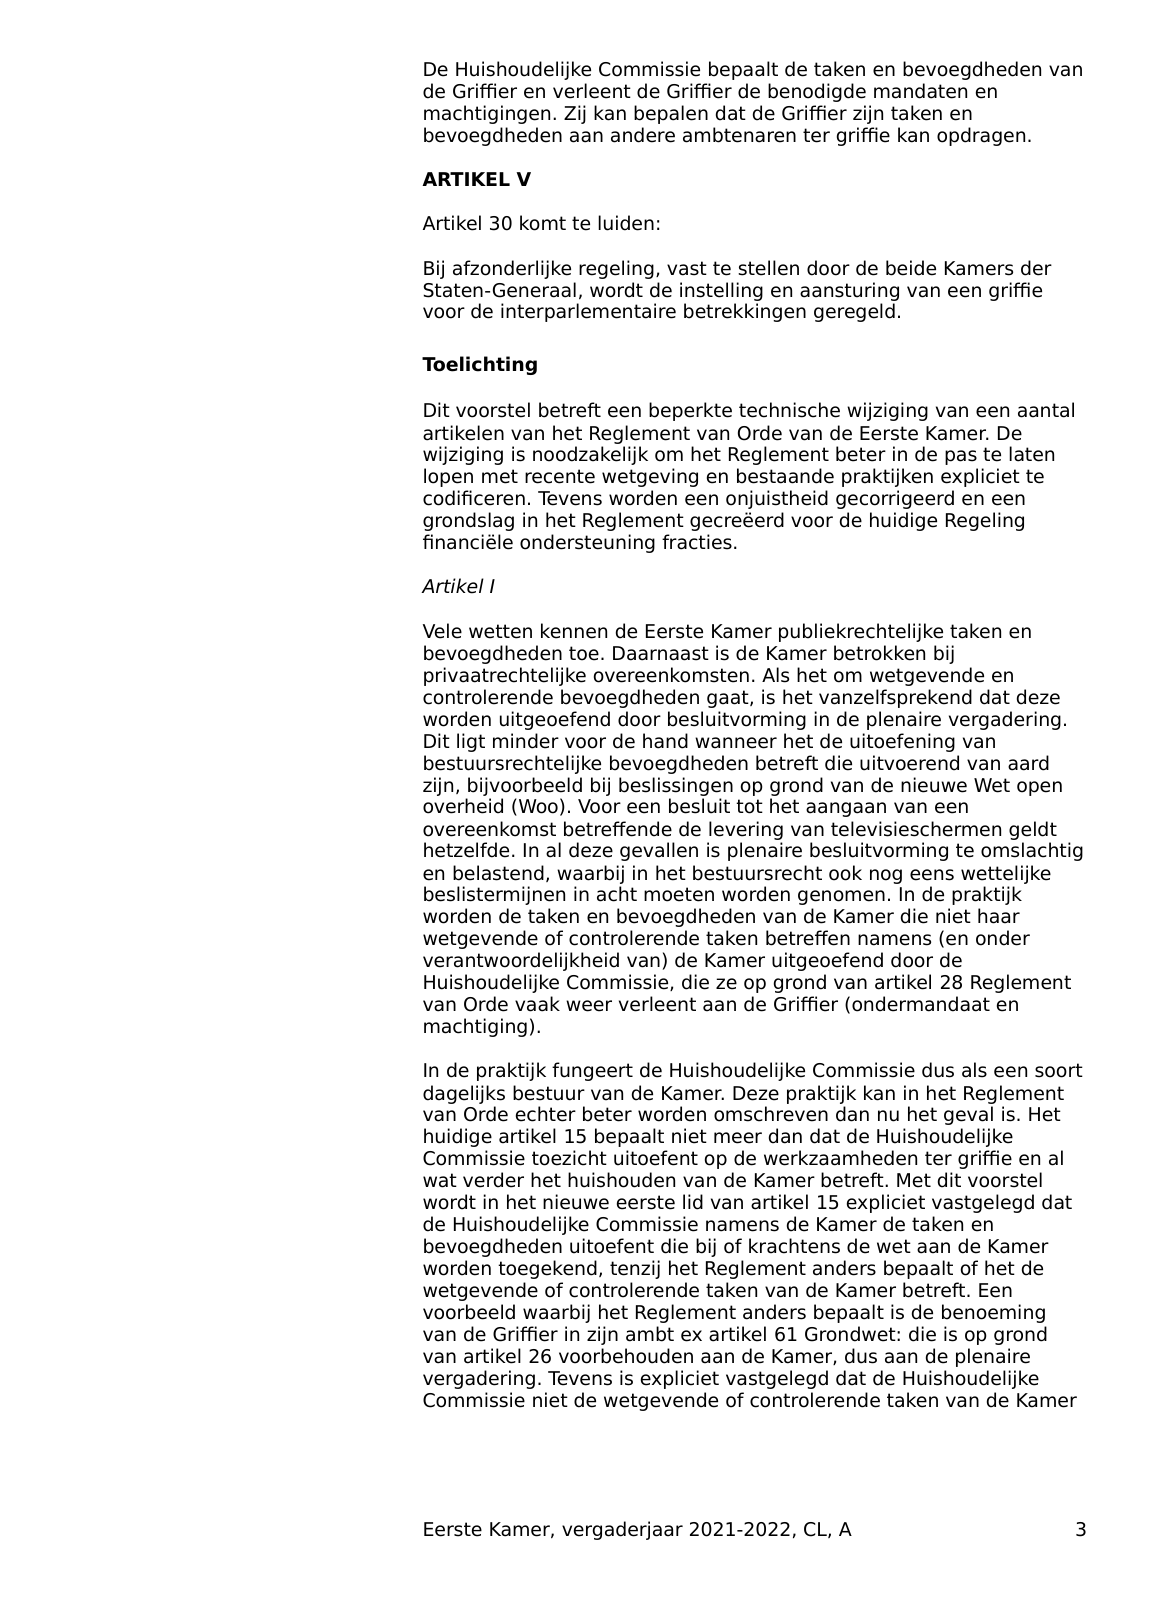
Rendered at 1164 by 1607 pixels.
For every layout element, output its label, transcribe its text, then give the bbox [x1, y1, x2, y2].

text De Huishoudelijke Commissie bepaalt de taken en bevoegdheden van de Griffier en verleent de Griffier de benodigde mandaten en machtigingen. Zij kan bepalen dat de Griffier zijn taken en bevoegdheden aan andere ambtenaren ter griffie kan opdragen. [422, 59, 1087, 147]
text Bij afzonderlijke regeling, vast te stellen door de beide Kamers der Staten-Generaal, wordt de instelling en aansturing van een griffie voor de interparlementaire betrekkingen geregeld. [422, 257, 1087, 323]
text In de praktijk fungeert de Huishoudelijke Commissie dus als een soort dagelijks bestuur van de Kamer. Deze praktijk kan in het Reglement van Orde echter beter worden omschreven dan nu het geval is. Het huidige artikel 15 bepaalt niet meer dan dat de Huishoudelijke Commissie toezicht uitoefent op de werkzaamheden ter griffie en al wat verder het huishouden van de Kamer betreft. Met dit voorstel wordt in het nieuwe eerste lid van artikel 15 expliciet vastgelegd dat de Huishoudelijke Commissie namens de Kamer de taken en bevoegdheden uitoefent die bij of krachtens de wet aan de Kamer worden toegekend, tenzij het Reglement anders bepaalt of het de wetgevende of controlerende taken van de Kamer betreft. Een voorbeeld waarbij het Reglement anders bepaalt is de benoeming van de Griffier in zijn ambt ex artikel 61 Grondwet: die is op grond van artikel 26 voorbehouden aan de Kamer, dus aan de plenaire vergadering. Tevens is expliciet vastgelegd dat de Huishoudelijke Commissie niet de wetgevende of controlerende taken van de Kamer [422, 1060, 1087, 1412]
subtitle Artikel I [422, 576, 1087, 598]
text Dit voorstel betreft een beperkte technische wijziging van een aantal artikelen van het Reglement van Orde van de Eerste Kamer. De wijziging is noodzakelijk om het Reglement beter in de pas te laten lopen met recente wetgeving en bestaande praktijken expliciet te codificeren. Tevens worden een onjuistheid gecorrigeerd en een grondslag in het Reglement gecreëerd voor de huidige Regeling financiële ondersteuning fracties. [422, 400, 1087, 554]
subtitle ARTIKEL V [422, 169, 1087, 191]
text Vele wetten kennen de Eerste Kamer publiekrechtelijke taken en bevoegdheden toe. Daarnaast is de Kamer betrokken bij privaatrechtelijke overeenkomsten. Als het om wetgevende en controlerende bevoegdheden gaat, is het vanzelfsprekend dat deze worden uitgeoefend door besluitvorming in de plenaire vergadering. Dit ligt minder voor de hand wanneer het de uitoefening van bestuursrechtelijke bevoegdheden betreft die uitvoerend van aard zijn, bijvoorbeeld bij beslissingen op grond van de nieuwe Wet open overheid (Woo). Voor een besluit tot het aangaan van een overeenkomst betreffende de levering van televisieschermen geldt hetzelfde. In al deze gevallen is plenaire besluitvorming te omslachtig en belastend, waarbij in het bestuursrecht ook nog eens wettelijke beslistermijnen in acht moeten worden genomen. In de praktijk worden de taken en bevoegdheden van de Kamer die niet haar wetgevende of controlerende taken betreffen namens (en onder verantwoordelijkheid van) de Kamer uitgeoefend door de Huishoudelijke Commissie, die ze op grond van artikel 28 Reglement van Orde vaak weer verleent aan de Griffier (ondermandaat en machtiging). [422, 621, 1087, 1038]
subtitle Toelichting [422, 353, 1087, 375]
text Artikel 30 komt te luiden: [422, 213, 1087, 235]
